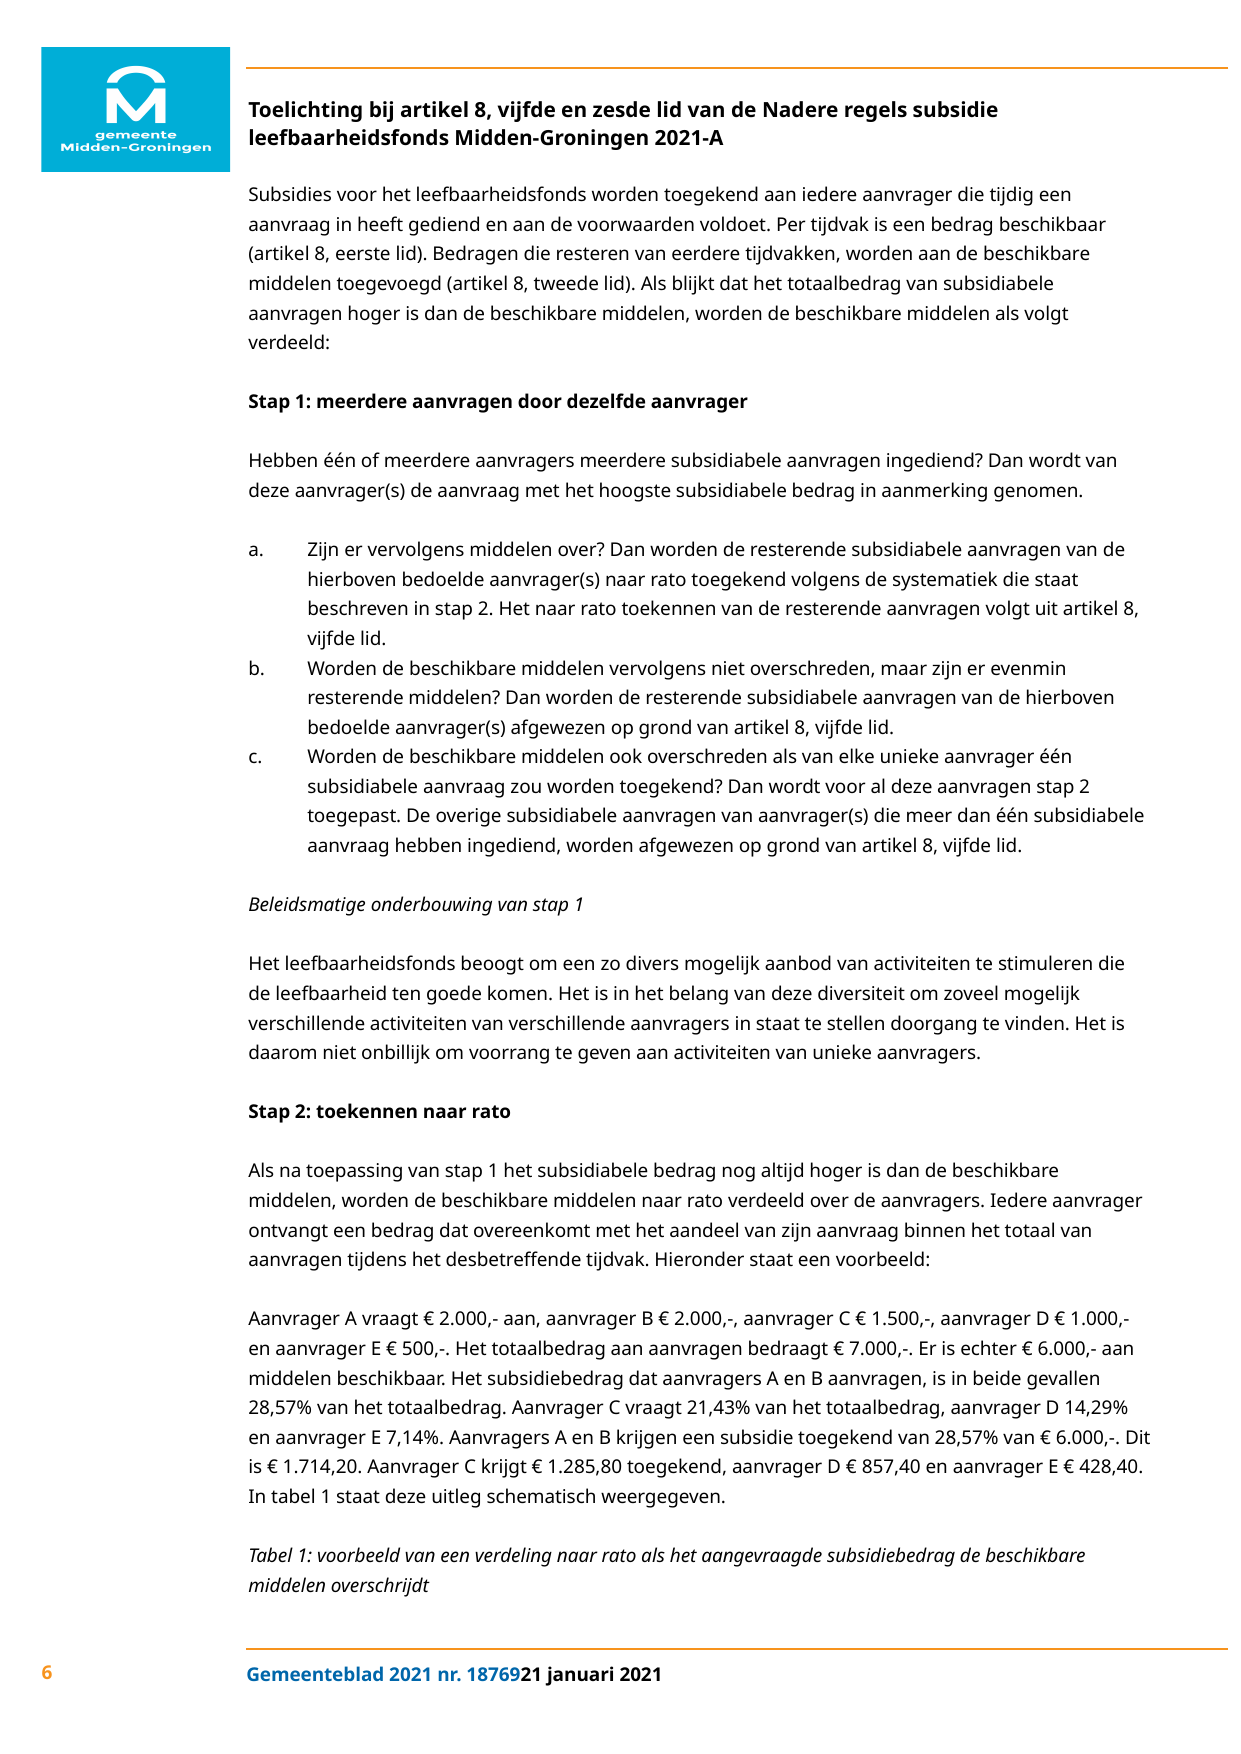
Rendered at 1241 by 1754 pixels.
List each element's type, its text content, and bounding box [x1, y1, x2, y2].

text Beleidsmatige onderbouwing van stap 1 [248, 891, 1152, 917]
picture [184, 146, 190, 153]
text Tabel 1: voorbeeld van een verdeling naar rato als het aangevraagde subsidiebedrag de beschikbare middelen overschrijdt [248, 1542, 1152, 1597]
text Hebben één of meerdere aanvragers meerdere subsidiabele aanvragen ingediend? Dan wordt van deze aanvrager(s) de aanvraag met het hoogste subsidiabele bedrag in aanmerking genomen. [248, 448, 1152, 503]
text Als na toepassing van stap 1 het subsidiabele bedrag nog altijd hoger is dan de beschikbare middelen, worden de beschikbare middelen naar rato verdeeld over de aanvragers. Iedere aanvrager ontvangt een bedrag dat overeenkomt met het aandeel van zijn aanvraag binnen het totaal van aanvragen tijdens het desbetreffende tijdvak. Hieronder staat een voorbeeld: [248, 1158, 1152, 1272]
text Stap 2: toekennen naar rato [248, 1098, 1152, 1124]
text Toelichting bij artikel 8, vijfde en zesde lid van de Nadere regels subsidie leefbaarheidsfonds Midden-Groningen 2021-A [248, 95, 1152, 152]
text Aanvrager A vraagt € 2.000,- aan, aanvrager B € 2.000,-, aanvrager C € 1.500,-, aanvrager D € 1.000,- en aanvrager E € 500,-. Het totaalbedrag aan aanvragen bedraagt € 7.000,-. Er is echter € 6.000,- aan middelen beschikbaar. Het subsidiebedrag dat aanvragers A en B aanvragen, is in beide gevallen 28,57% van het totaalbedrag. Aanvrager C vraagt 21,43% van het totaalbedrag, aanvrager D 14,29% en aanvrager E 7,14%. Aanvragers A en B krijgen een subsidie toegekend van 28,57% van € 6.000,-. Dit is € 1.714,20. Aanvrager C krijgt € 1.285,80 toegekend, aanvrager D € 857,40 en aanvrager E € 428,40. In tabel 1 staat deze uitleg schematisch weergegeven. [248, 1306, 1152, 1509]
picture [107, 89, 165, 122]
picture [108, 66, 164, 82]
text Subsidies voor het leefbaarheidsfonds worden toegekend aan iedere aanvrager die tijdig een aanvraag in heeft gediend en aan de voorwaarden voldoet. Per tijdvak is een bedrag beschikbaar (artikel 8, eerste lid). Bedragen die resteren van eerdere tijdvakken, worden aan de beschikbare middelen toegevoegd (artikel 8, tweede lid). Als blijkt dat het totaalbedrag van subsidiabele aanvragen hoger is dan de beschikbare middelen, worden de beschikbare middelen als volgt verdeeld: [248, 181, 1152, 355]
list Worden de beschikbare middelen vervolgens niet overschreden, maar zijn er evenmin resterende middelen? Dan worden de resterende subsidiabele aanvragen van de hierboven bedoelde aanvrager(s) afgewezen op grond van artikel 8, vijfde lid. [248, 655, 1152, 739]
list Worden de beschikbare middelen ook overschreden als van elke unieke aanvrager één subsidiabele aanvraag zou worden toegekend? Dan wordt voor al deze aanvragen stap 2 toegepast. De overige subsidiabele aanvragen van aanvrager(s) die meer dan één subsidiabele aanvraag hebben ingediend, worden afgewezen op grond van artikel 8, vijfde lid. [248, 743, 1152, 858]
text Stap 1: meerdere aanvragen door dezelfde aanvrager [248, 388, 1152, 414]
list Zijn er vervolgens middelen over? Dan worden de resterende subsidiabele aanvragen van de hierboven bedoelde aanvrager(s) naar rato toegekend volgens de systematiek die staat beschreven in stap 2. Het naar rato toekennen van de resterende aanvragen volgt uit artikel 8, vijfde lid. [248, 536, 1152, 651]
text Het leefbaarheidsfonds beoogt om een zo divers mogelijk aanbod van activiteiten te stimuleren die de leefbaarheid ten goede komen. Het is in het belang van deze diversiteit om zoveel mogelijk verschillende activiteiten van verschillende aanvragers in staat te stellen doorgang te vinden. Het is daarom niet onbillijk om voorrang te geven aan activiteiten van unieke aanvragers. [248, 951, 1152, 1065]
